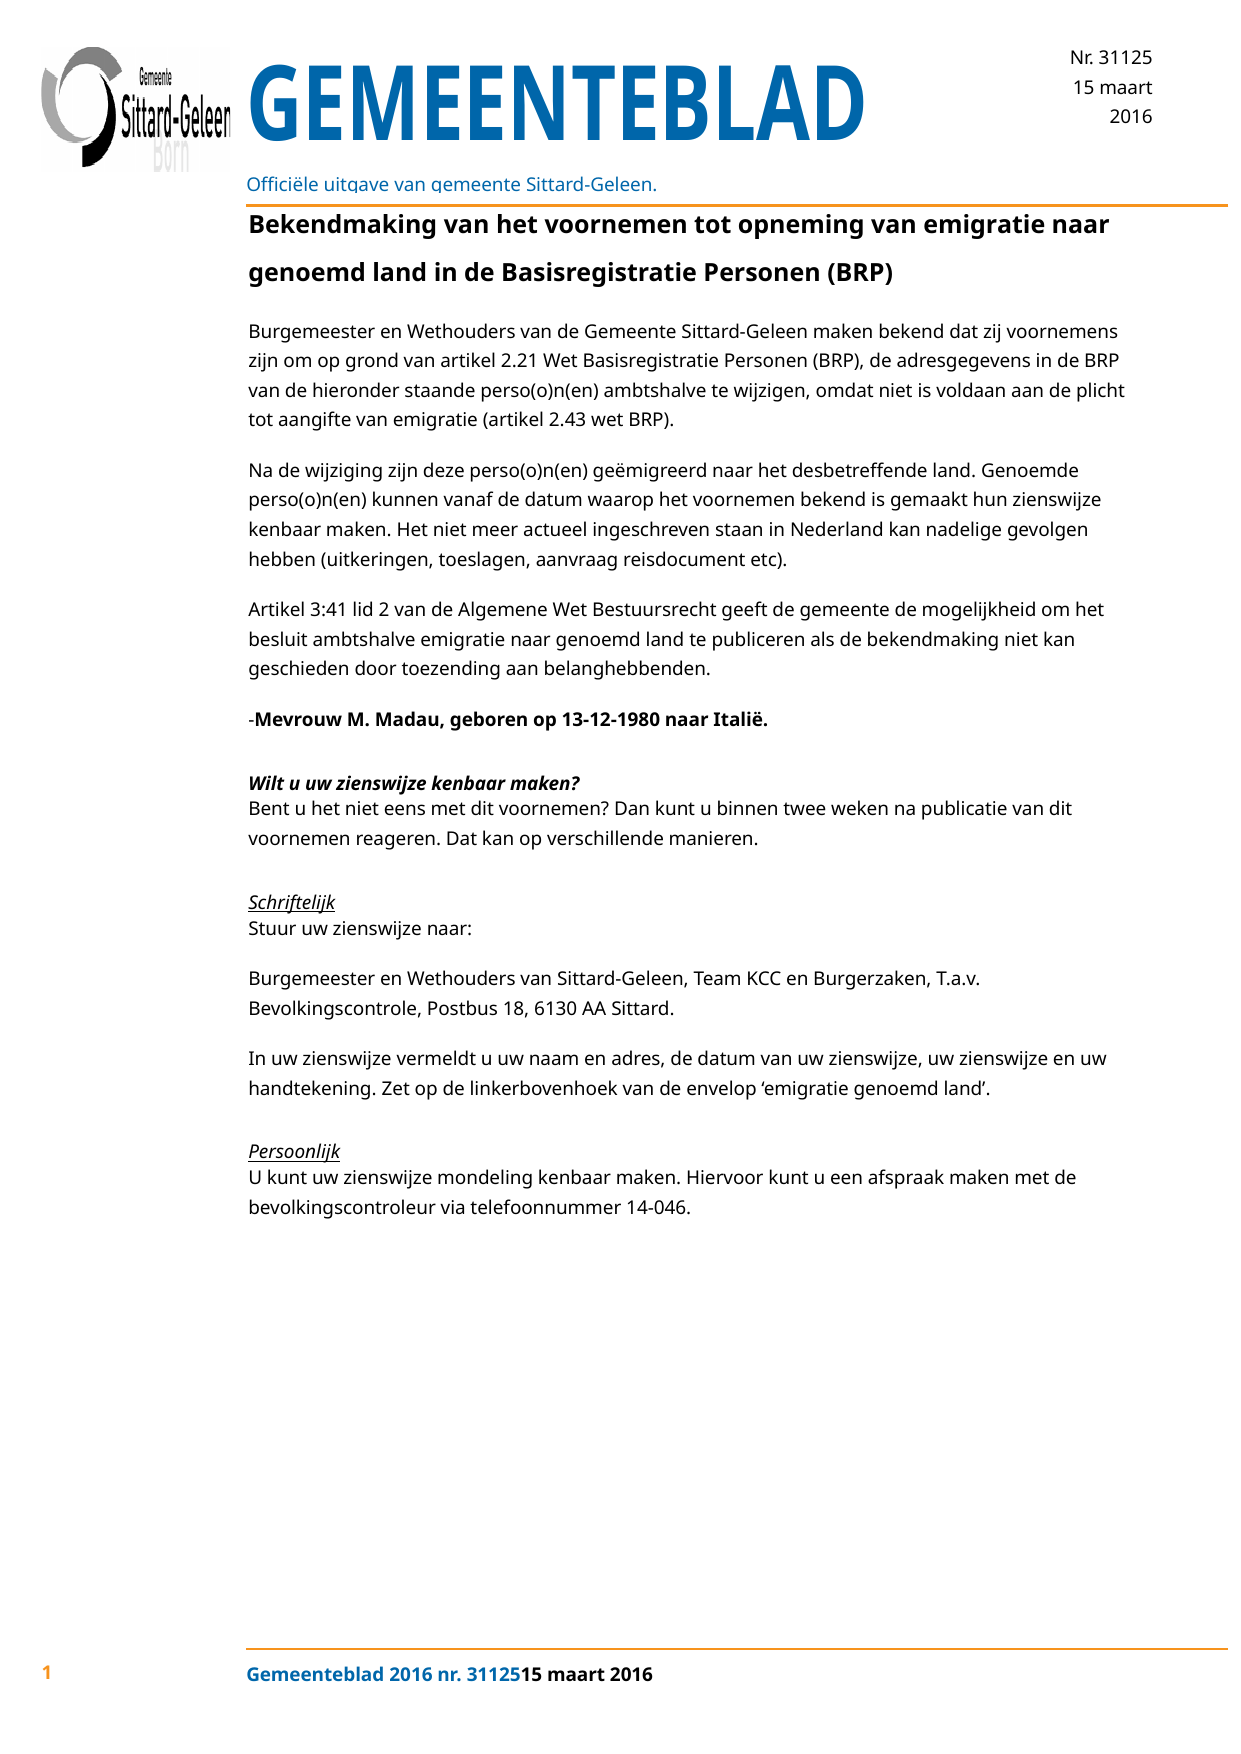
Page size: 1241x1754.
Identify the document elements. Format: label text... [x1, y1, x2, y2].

text Stuur uw zienswijze naar: [248, 915, 1152, 941]
text Bent u het niet eens met dit voornemen? Dan kunt u binnen twee weken na publicatie van dit voornemen reageren. Dat kan op verschillende manieren. [248, 796, 1152, 851]
text Na de wijziging zijn deze perso(o)n(en) geëmigreerd naar het desbetreffende land. Genoemde perso(o)n(en) kunnen vanaf de datum waarop het voornemen bekend is gemaakt hun zienswijze kenbaar maken. Het niet meer actueel ingeschreven staan in Nederland kan nadelige gevolgen hebben (uitkeringen, toeslagen, aanvraag reisdocument etc). [248, 457, 1152, 572]
text Persoonlijk [248, 1139, 1152, 1164]
text U kunt uw zienswijze mondeling kenbaar maken. Hiervoor kunt u een afspraak maken met de bevolkingscontroleur via telefoonnummer 14-046. [248, 1164, 1152, 1220]
text Schriftelijk [248, 889, 1152, 915]
text Bekendmaking van het voornemen tot opneming van emigratie naar genoemd land in de Basisregistratie Personen (BRP) [248, 207, 1152, 288]
text -Mevrouw M. Madau, geboren op 13-12-1980 naar Italië. [248, 706, 1152, 732]
text In uw zienswijze vermeldt u uw naam en adres, de datum van uw zienswijze, uw zienswijze en uw handtekening. Zet op de linkerbovenhoek van de envelop ‘emigratie genoemd land’. [248, 1045, 1152, 1101]
text Artikel 3:41 lid 2 van de Algemene Wet Bestuursrecht geeft de gemeente de mogelijkheid om het besluit ambtshalve emigratie naar genoemd land te publiceren als de bekendmaking niet kan geschieden door toezending aan belanghebbenden. [248, 596, 1152, 681]
picture [41, 47, 231, 172]
text Burgemeester en Wethouders van de Gemeente Sittard-Geleen maken bekend dat zij voornemens zijn om op grond van artikel 2.21 Wet Basisregistratie Personen (BRP), de adresgegevens in de BRP van de hieronder staande perso(o)n(en) ambtshalve te wijzigen, omdat niet is voldaan aan de plicht tot aangifte van emigratie (artikel 2.43 wet BRP). [248, 318, 1152, 432]
text Wilt u uw zienswijze kenbaar maken? [248, 770, 1152, 796]
text Burgemeester en Wethouders van Sittard-Geleen, Team KCC en Burgerzaken, T.a.v. Bevolkingscontrole, Postbus 18, 6130 AA Sittard. [248, 965, 1152, 1021]
